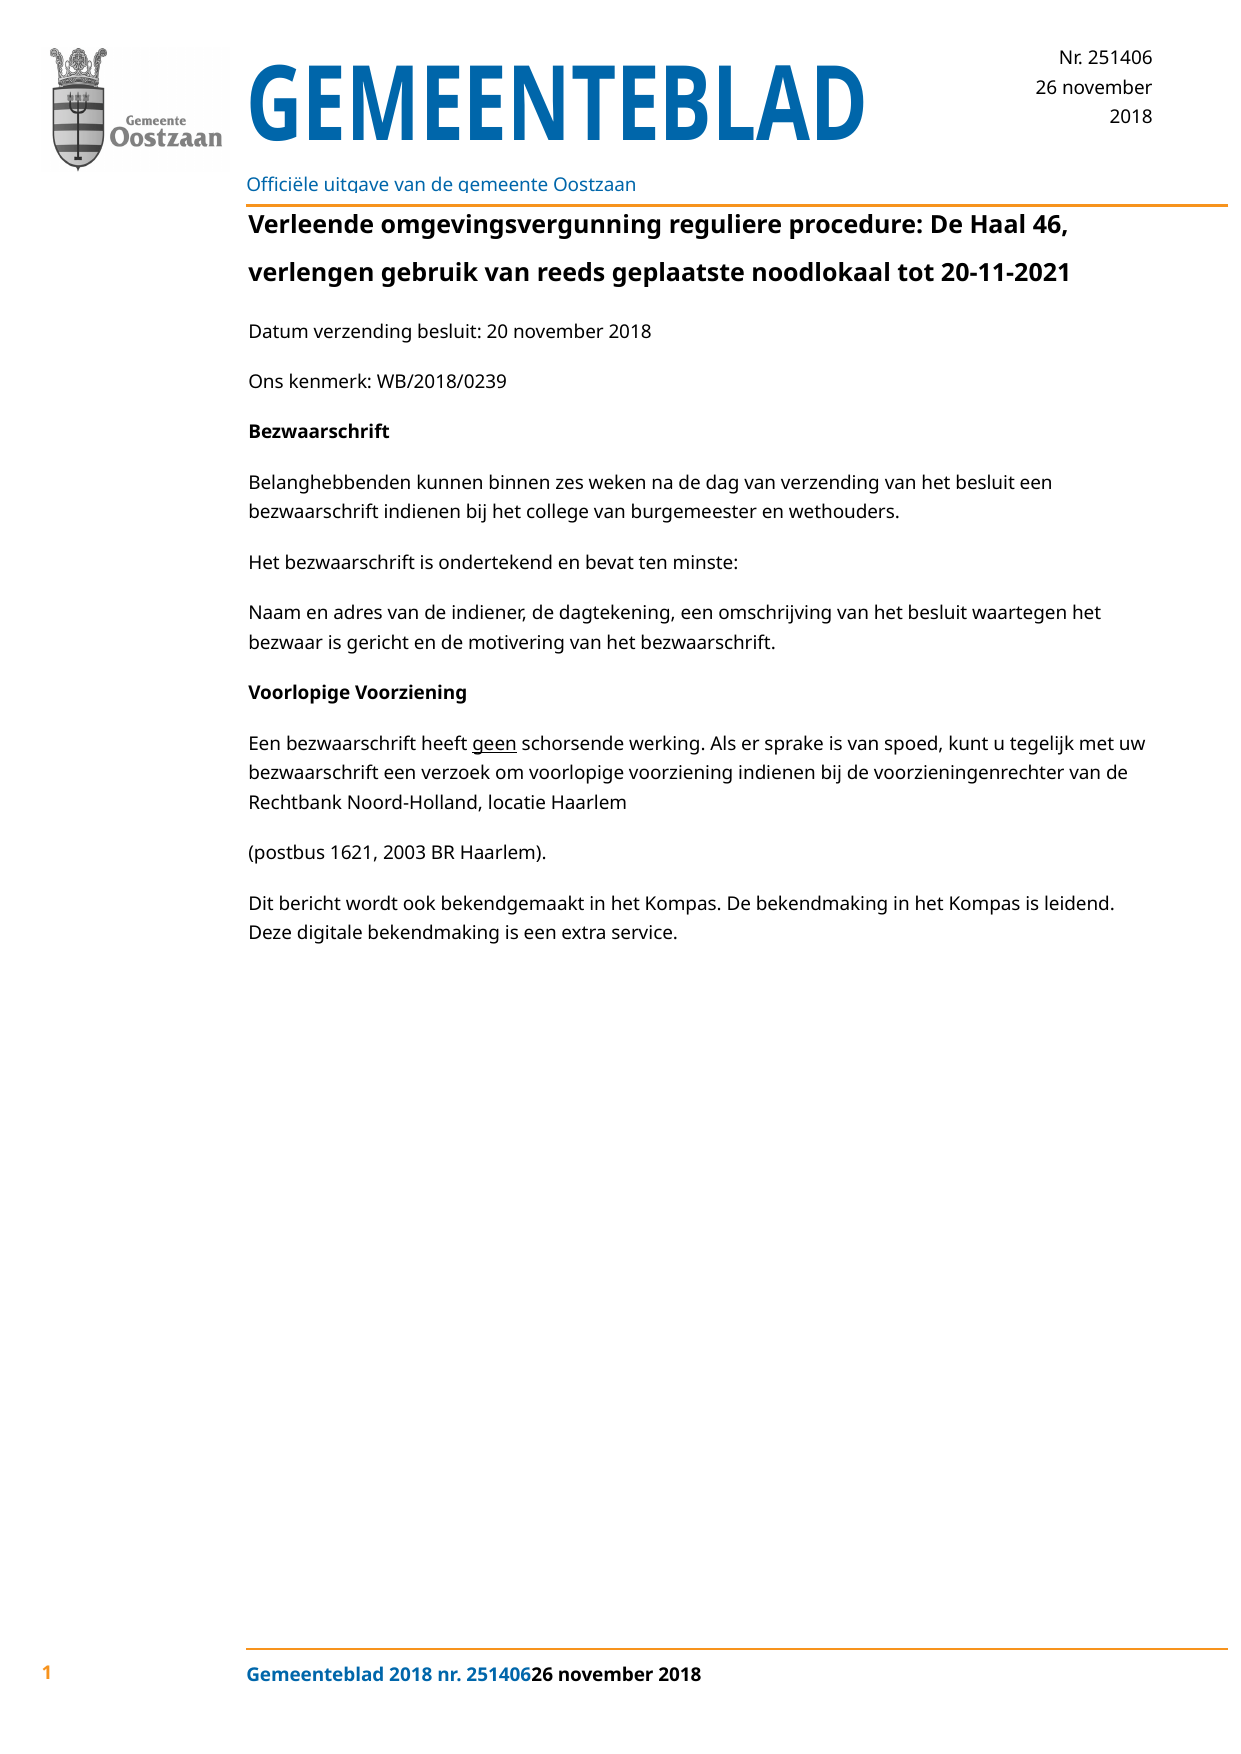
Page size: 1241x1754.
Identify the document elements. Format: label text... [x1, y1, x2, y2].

text Datum verzending besluit: 20 november 2018 [248, 318, 1152, 344]
picture [41, 47, 231, 172]
text (postbus 1621, 2003 BR Haarlem). [248, 839, 1152, 865]
text Belanghebbenden kunnen binnen zes weken na de dag van verzending van het besluit een bezwaarschrift indienen bij het college van burgemeester en wethouders. [248, 469, 1152, 524]
text Een bezwaarschrift heeft geen schorsende werking. Als er sprake is van spoed, kunt u tegelijk met uw bezwaarschrift een verzoek om voorlopige voorziening indienen bij de voorzieningenrechter van de Rechtbank Noord-Holland, locatie Haarlem [248, 730, 1152, 815]
text Ons kenmerk: WB/2018/0239 [248, 368, 1152, 394]
text Verleende omgevingsvergunning reguliere procedure: De Haal 46, verlengen gebruik van reeds geplaatste noodlokaal tot 20-11-2021 [248, 207, 1152, 288]
text Voorlopige Voorziening [248, 679, 1152, 705]
text Het bezwaarschrift is ondertekend en bevat ten minste: [248, 549, 1152, 575]
text Bezwaarschrift [248, 419, 1152, 444]
text Dit bericht wordt ook bekendgemaakt in het Kompas. De bekendmaking in het Kompas is leidend. Deze digitale bekendmaking is een extra service. [248, 890, 1152, 945]
text Naam en adres van de indiener, de dagtekening, een omschrijving van het besluit waartegen het bezwaar is gericht en de motivering van het bezwaarschrift. [248, 599, 1152, 655]
